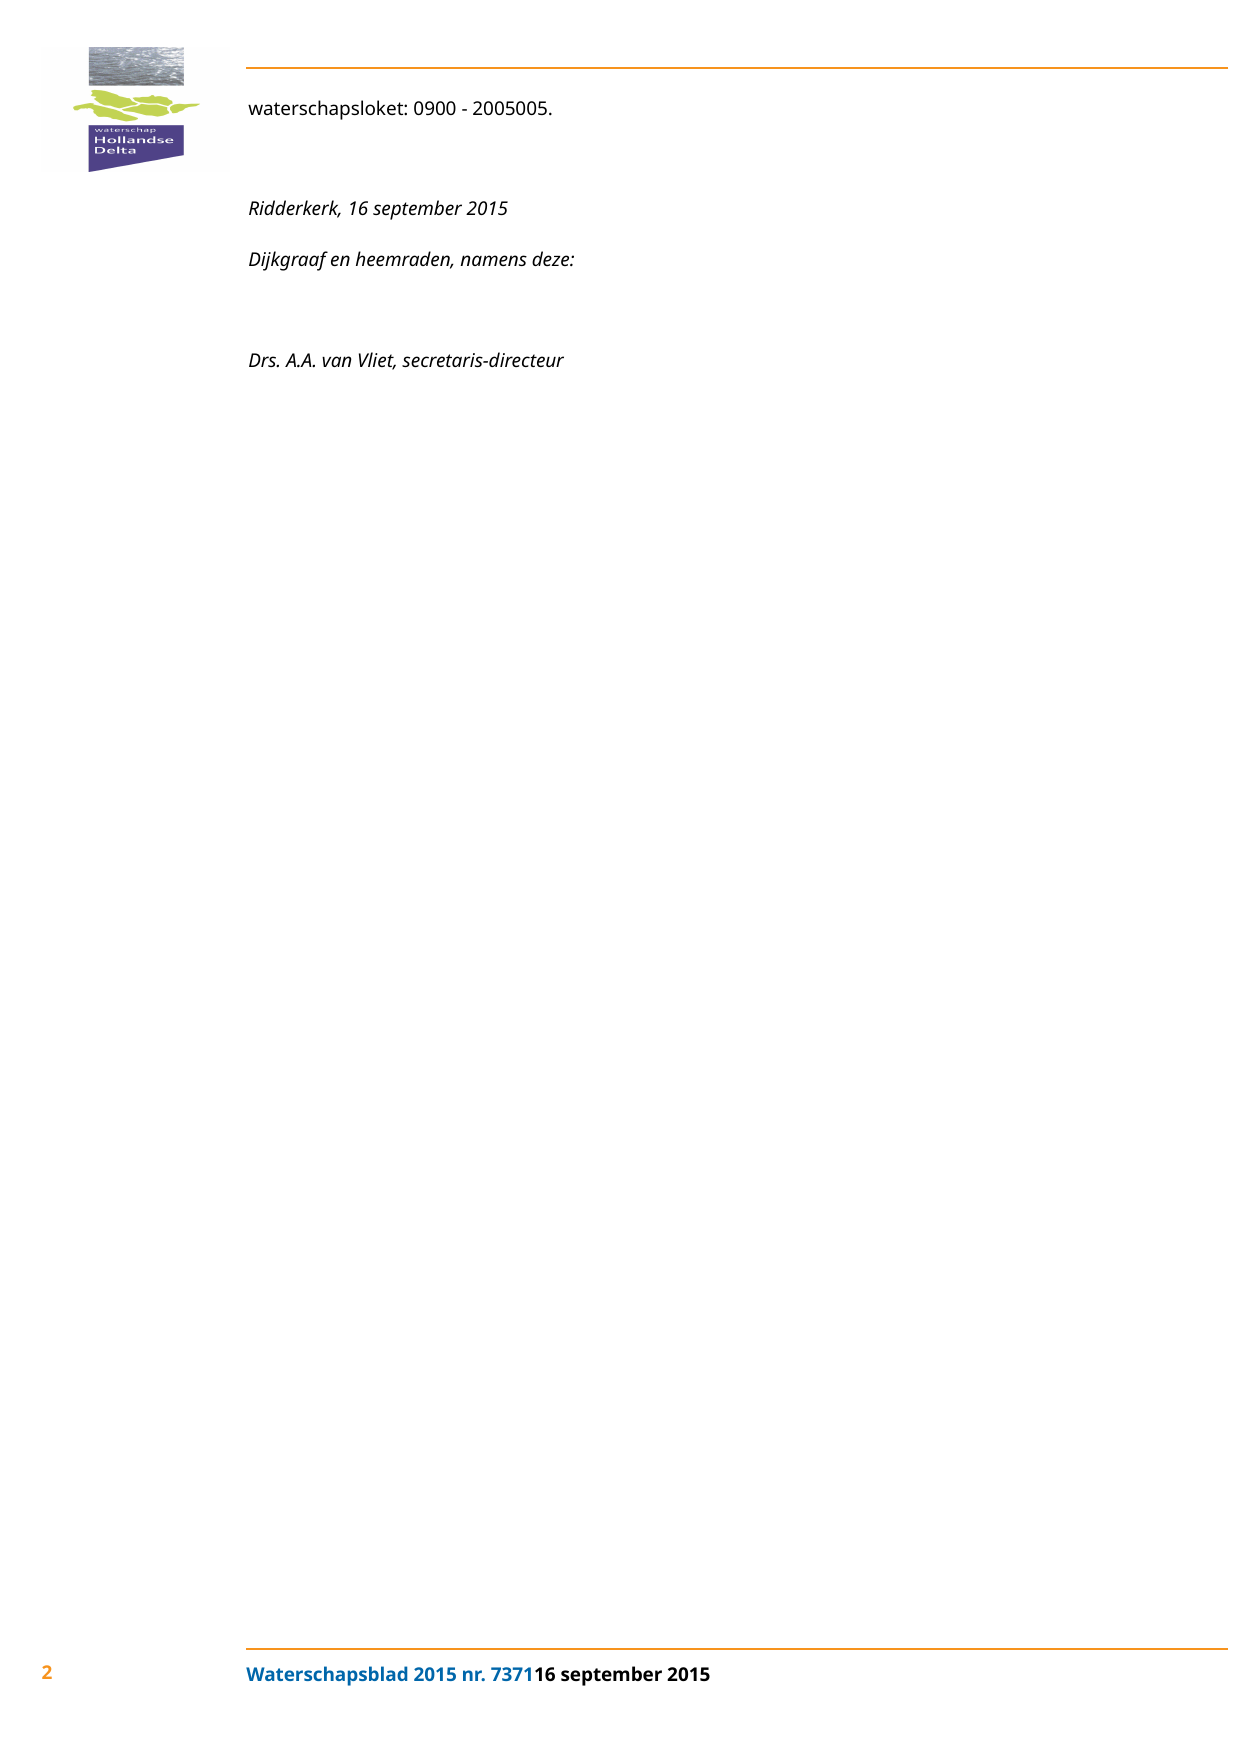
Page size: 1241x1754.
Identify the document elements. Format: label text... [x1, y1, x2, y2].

text Drs. A.A. van Vliet, secretaris-directeur [248, 347, 1152, 373]
picture [41, 47, 231, 172]
text Dijkgraaf en heemraden, namens deze: [248, 246, 1152, 272]
text Ridderkerk, 16 september 2015 [248, 196, 1152, 221]
text waterschapsloket: 0900 - 2005005. [248, 95, 1152, 121]
